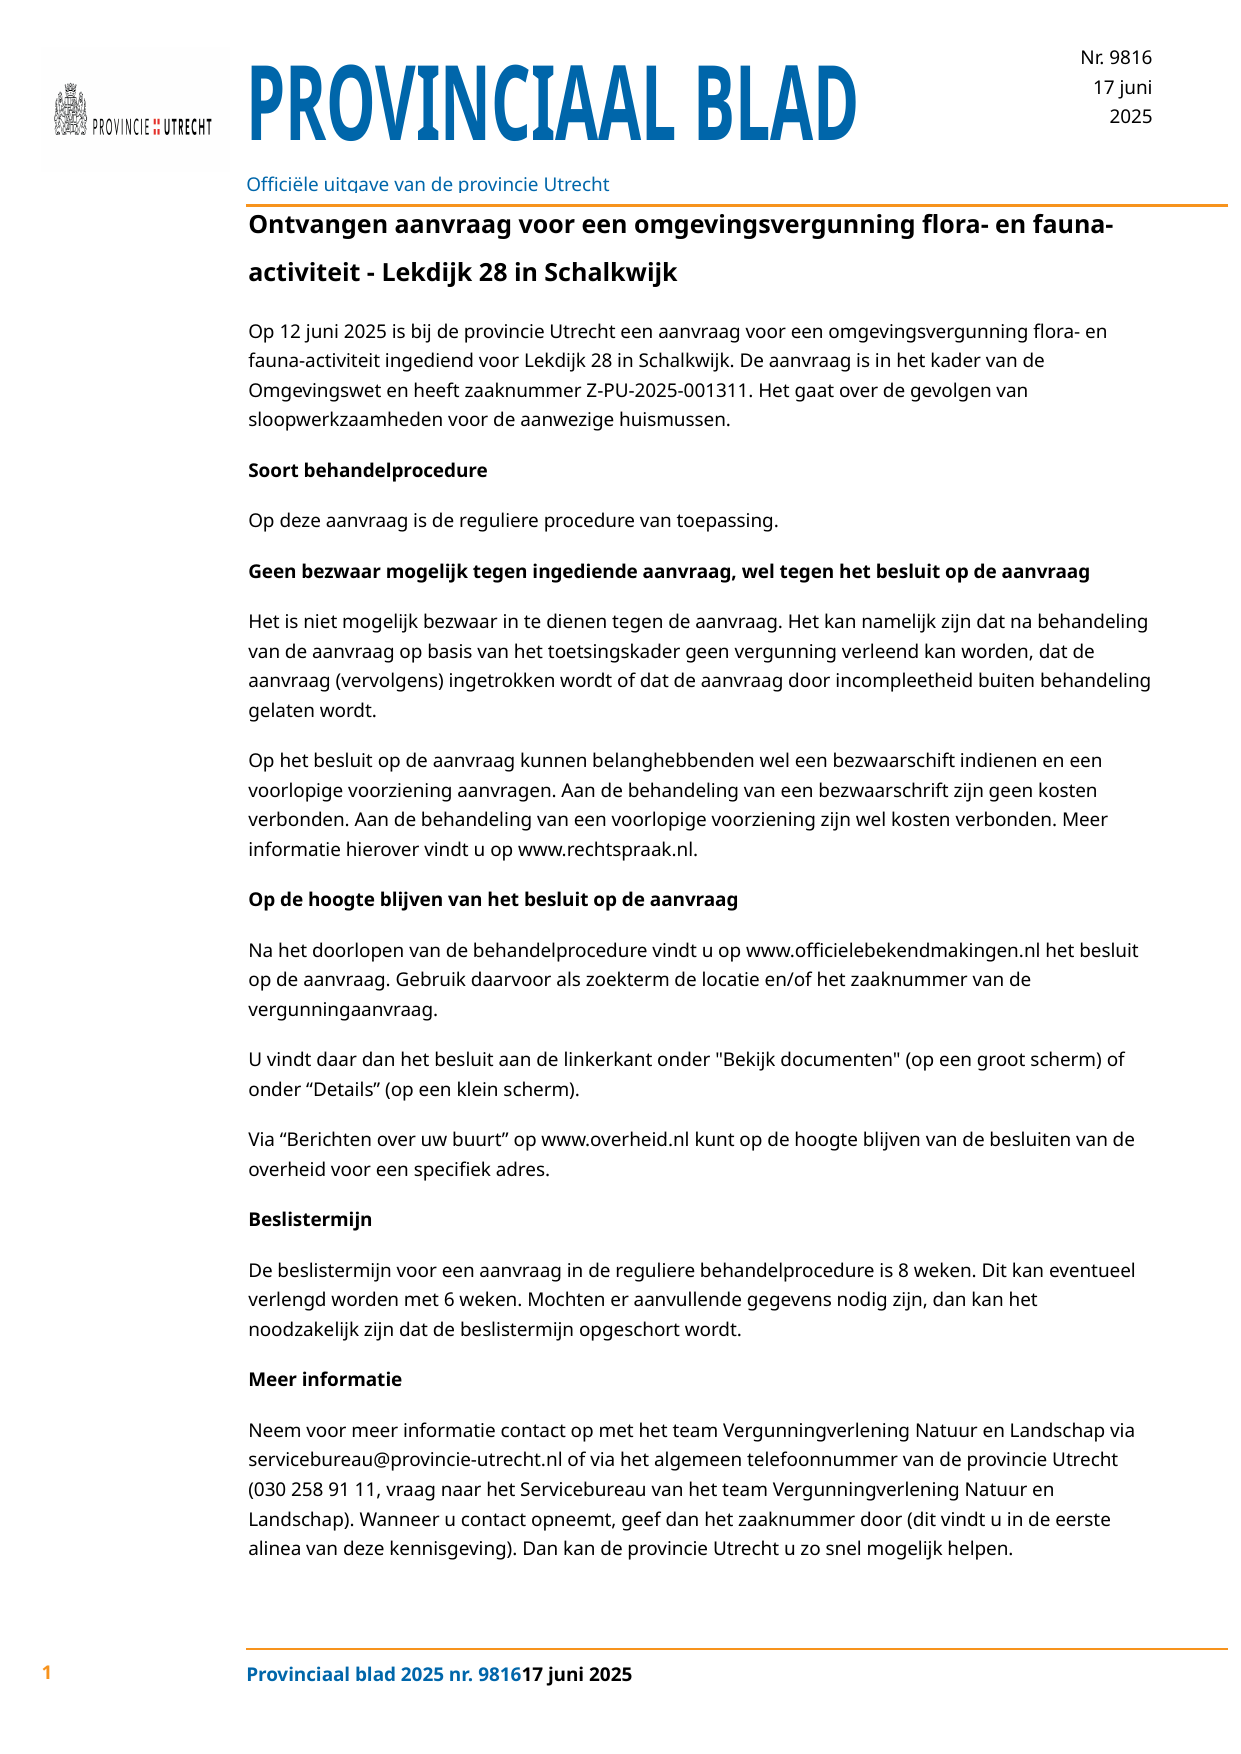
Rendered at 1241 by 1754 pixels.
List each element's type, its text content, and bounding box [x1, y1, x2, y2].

text Het is niet mogelijk bezwaar in te dienen tegen de aanvraag. Het kan namelijk zijn dat na behandeling van de aanvraag op basis van het toetsingskader geen vergunning verleend kan worden, dat de aanvraag (vervolgens) ingetrokken wordt of dat de aanvraag door incompleetheid buiten behandeling gelaten wordt. [248, 608, 1152, 723]
text Neem voor meer informatie contact op met het team Vergunningverlening Natuur en Landschap via servicebureau@provincie-utrecht.nl of via het algemeen telefoonnummer van de provincie Utrecht (030 258 91 11, vraag naar het Servicebureau van het team Vergunningverlening Natuur en Landschap). Wanneer u contact opneemt, geef dan het zaaknummer door (dit vindt u in de eerste alinea van deze kennisgeving). Dan kan de provincie Utrecht u zo snel mogelijk helpen. [248, 1417, 1152, 1561]
text U vindt daar dan het besluit aan de linkerkant onder "Bekijk documenten" (op een groot scherm) of onder “Details” (op een klein scherm). [248, 1047, 1152, 1102]
text Na het doorlopen van de behandelprocedure vindt u op www.officielebekendmakingen.nl het besluit op de aanvraag. Gebruik daarvoor als zoekterm de locatie en/of het zaaknummer van de vergunningaanvraag. [248, 937, 1152, 1022]
text Op de hoogte blijven van het besluit op de aanvraag [248, 887, 1152, 912]
text Op het besluit op de aanvraag kunnen belanghebbenden wel een bezwaarschift indienen en een voorlopige voorziening aanvragen. Aan de behandeling van een bezwaarschrift zijn geen kosten verbonden. Aan de behandeling van een voorlopige voorziening zijn wel kosten verbonden. Meer informatie hierover vindt u op www.rechtspraak.nl. [248, 747, 1152, 862]
text Beslistermijn [248, 1207, 1152, 1232]
text Geen bezwaar mogelijk tegen ingediende aanvraag, wel tegen het besluit op de aanvraag [248, 558, 1152, 584]
text Meer informatie [248, 1367, 1152, 1392]
text Soort behandelprocedure [248, 457, 1152, 483]
text Via “Berichten over uw buurt” op www.overheid.nl kunt op de hoogte blijven van de besluiten van de overheid voor een specifiek adres. [248, 1127, 1152, 1182]
picture [41, 47, 231, 172]
text De beslistermijn voor een aanvraag in de reguliere behandelprocedure is 8 weken. Dit kan eventueel verlengd worden met 6 weken. Mochten er aanvullende gegevens nodig zijn, dan kan het noodzakelijk zijn dat de beslistermijn opgeschort wordt. [248, 1257, 1152, 1342]
text Op 12 juni 2025 is bij de provincie Utrecht een aanvraag voor een omgevingsvergunning flora- en fauna-activiteit ingediend voor Lekdijk 28 in Schalkwijk. De aanvraag is in het kader van de Omgevingswet en heeft zaaknummer Z-PU-2025-001311. Het gaat over de gevolgen van sloopwerkzaamheden voor de aanwezige huismussen. [248, 318, 1152, 432]
text Ontvangen aanvraag voor een omgevingsvergunning flora- en fauna-activiteit - Lekdijk 28 in Schalkwijk [248, 207, 1152, 288]
text Op deze aanvraag is de reguliere procedure van toepassing. [248, 507, 1152, 533]
